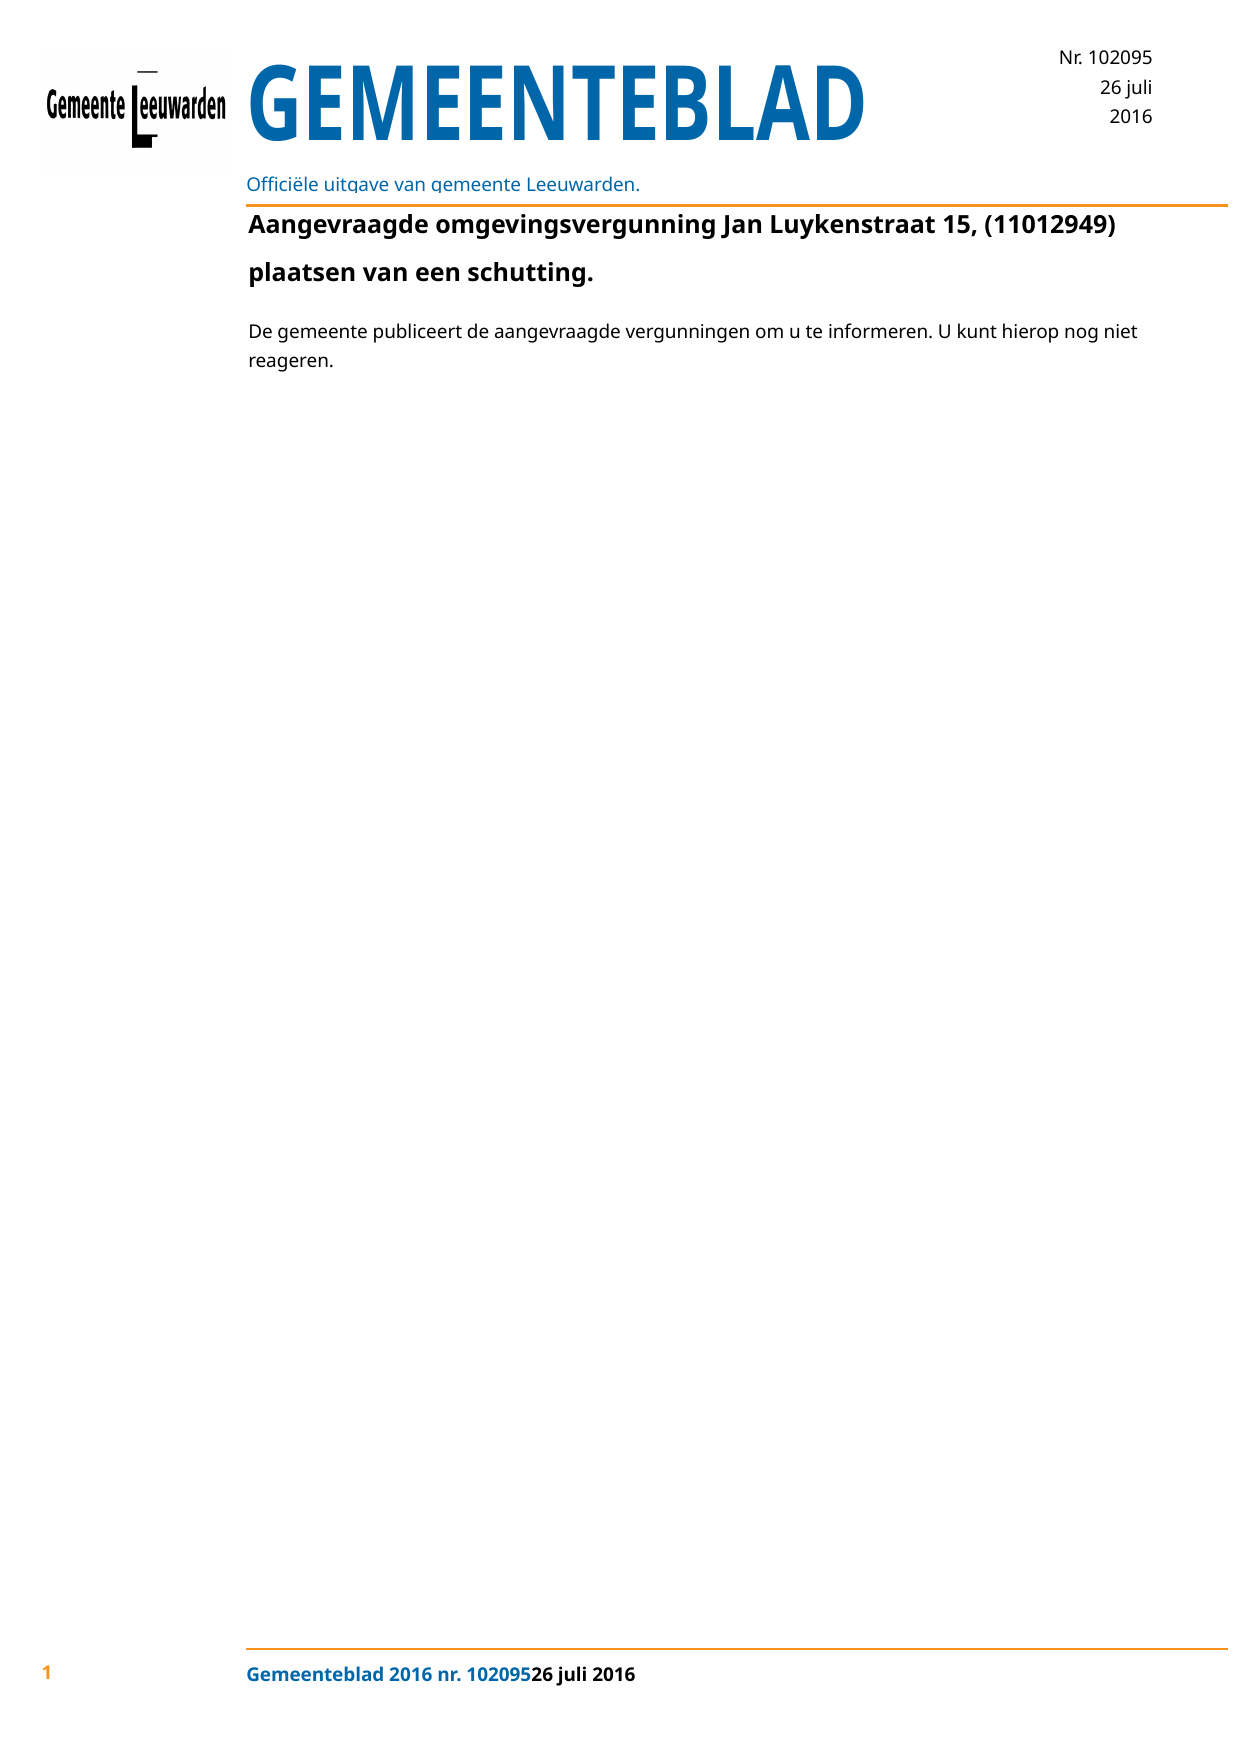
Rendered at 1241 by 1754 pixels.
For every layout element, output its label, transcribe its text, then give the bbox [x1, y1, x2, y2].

text De gemeente publiceert de aangevraagde vergunningen om u te informeren. U kunt hierop nog niet reageren. [248, 318, 1152, 373]
text Aangevraagde omgevingsvergunning Jan Luykenstraat 15, (11012949) plaatsen van een schutting. [248, 207, 1152, 288]
picture [41, 47, 231, 172]
